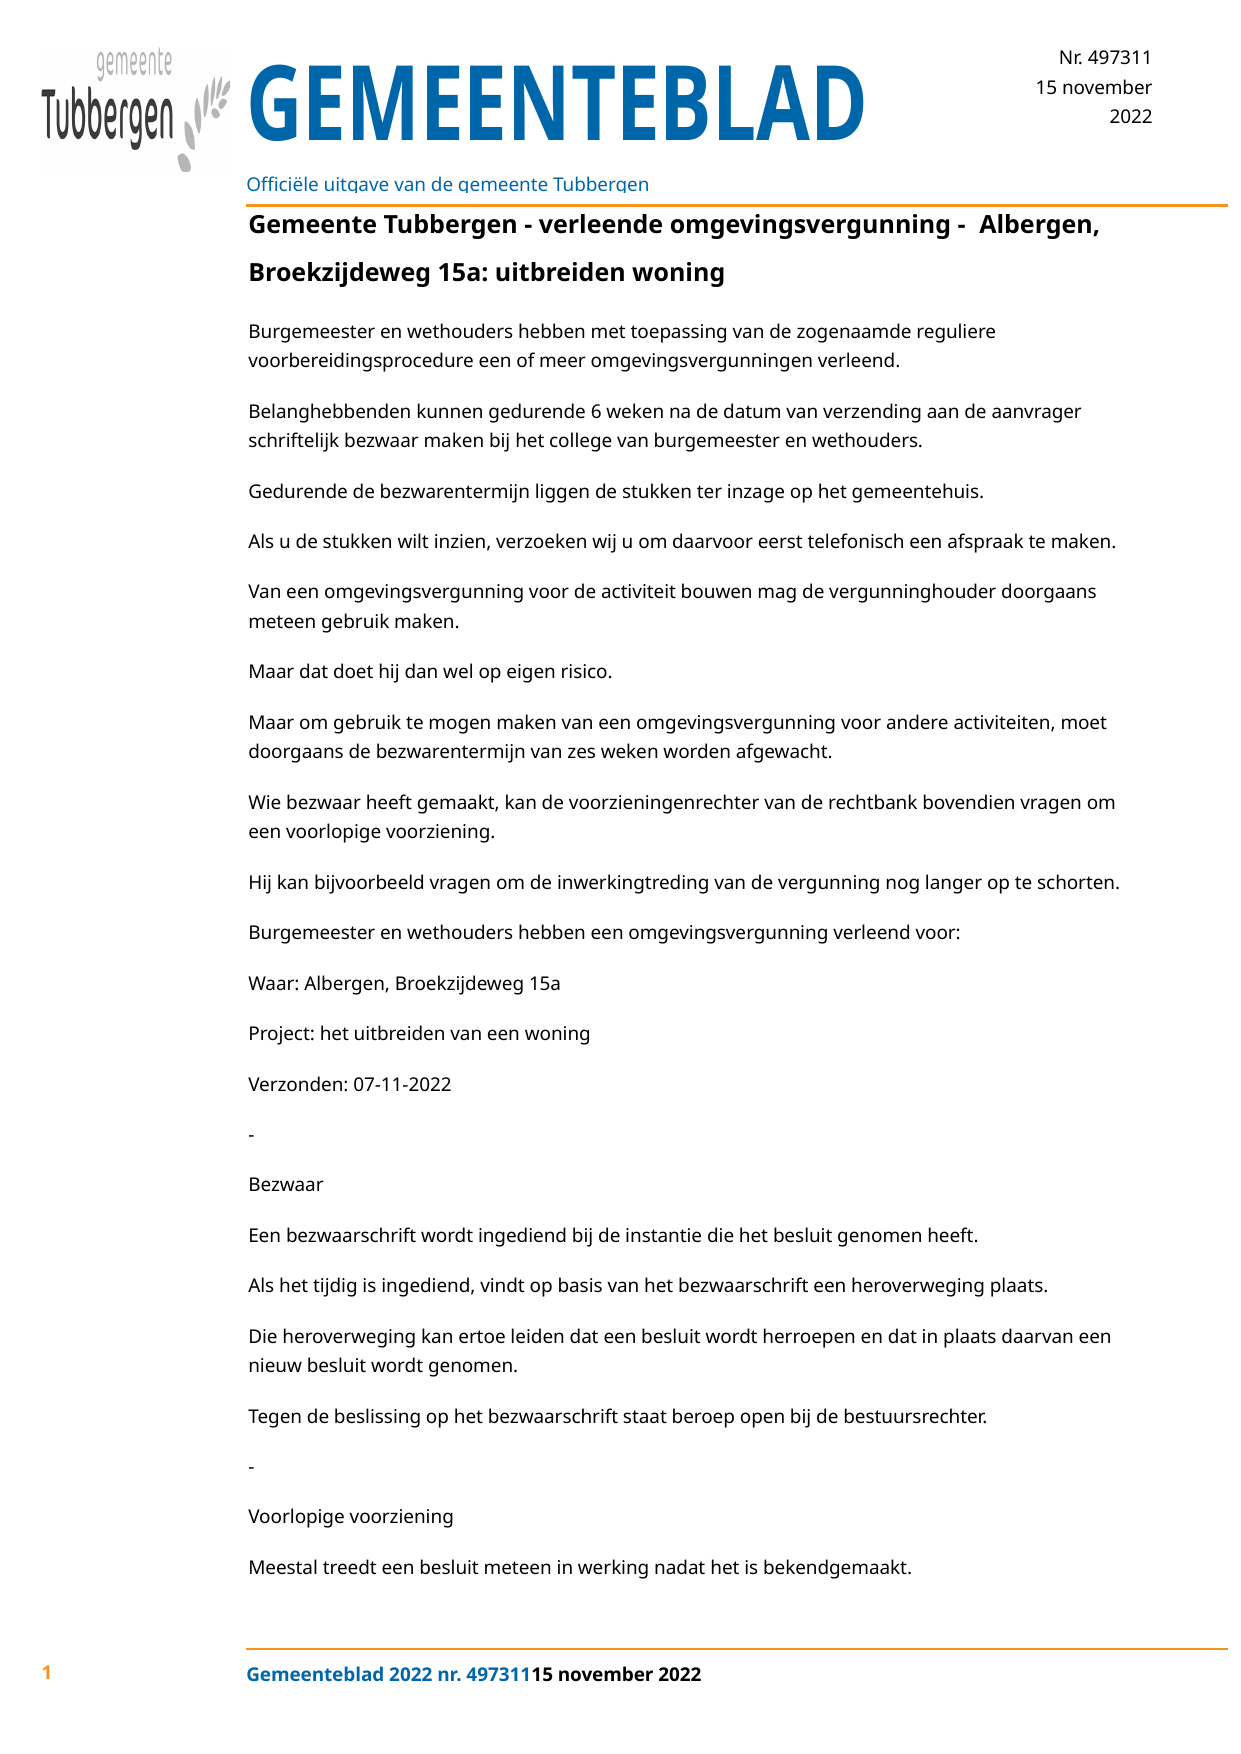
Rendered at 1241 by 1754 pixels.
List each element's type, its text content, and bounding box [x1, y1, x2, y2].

text Van een omgevingsvergunning voor de activiteit bouwen mag de vergunninghouder doorgaans meteen gebruik maken. [248, 579, 1152, 634]
text Meestal treedt een besluit meteen in werking nadat het is bekendgemaakt. [248, 1554, 1152, 1580]
text Wie bezwaar heeft gemaakt, kan de voorzieningenrechter van de rechtbank bovendien vragen om een voorlopige voorziening. [248, 789, 1152, 844]
text Tegen de beslissing op het bezwaarschrift staat beroep open bij de bestuursrechter. [248, 1403, 1152, 1429]
text Een bezwaarschrift wordt ingediend bij de instantie die het besluit genomen heeft. [248, 1222, 1152, 1248]
text Belanghebbenden kunnen gedurende 6 weken na de datum van verzending aan de aanvrager schriftelijk bezwaar maken bij het college van burgemeester en wethouders. [248, 398, 1152, 453]
text Verzonden: 07-11-2022 [248, 1071, 1152, 1097]
text Als het tijdig is ingediend, vindt op basis van het bezwaarschrift een heroverweging plaats. [248, 1272, 1152, 1298]
text Maar dat doet hij dan wel op eigen risico. [248, 659, 1152, 684]
text Waar: Albergen, Broekzijdeweg 15a [248, 970, 1152, 996]
text - [248, 1121, 1152, 1147]
text Bezwaar [248, 1172, 1152, 1197]
text Als u de stukken wilt inzien, verzoeken wij u om daarvoor eerst telefonisch een afspraak te maken. [248, 528, 1152, 554]
text Burgemeester en wethouders hebben met toepassing van de zogenaamde reguliere voorbereidingsprocedure een of meer omgevingsvergunningen verleend. [248, 318, 1152, 373]
text Voorlopige voorziening [248, 1504, 1152, 1529]
text Burgemeester en wethouders hebben een omgevingsvergunning verleend voor: [248, 919, 1152, 945]
picture [41, 47, 231, 172]
text - [248, 1453, 1152, 1479]
text Project: het uitbreiden van een woning [248, 1020, 1152, 1046]
text Die heroverweging kan ertoe leiden dat een besluit wordt herroepen en dat in plaats daarvan een nieuw besluit wordt genomen. [248, 1323, 1152, 1378]
text Maar om gebruik te mogen maken van een omgevingsvergunning voor andere activiteiten, moet doorgaans de bezwarentermijn van zes weken worden afgewacht. [248, 709, 1152, 764]
text Gemeente Tubbergen - verleende omgevingsvergunning - Albergen, Broekzijdeweg 15a: uitbreiden woning [248, 207, 1152, 288]
text Hij kan bijvoorbeeld vragen om de inwerkingtreding van de vergunning nog langer op te schorten. [248, 869, 1152, 895]
text Gedurende de bezwarentermijn liggen de stukken ter inzage op het gemeentehuis. [248, 478, 1152, 504]
